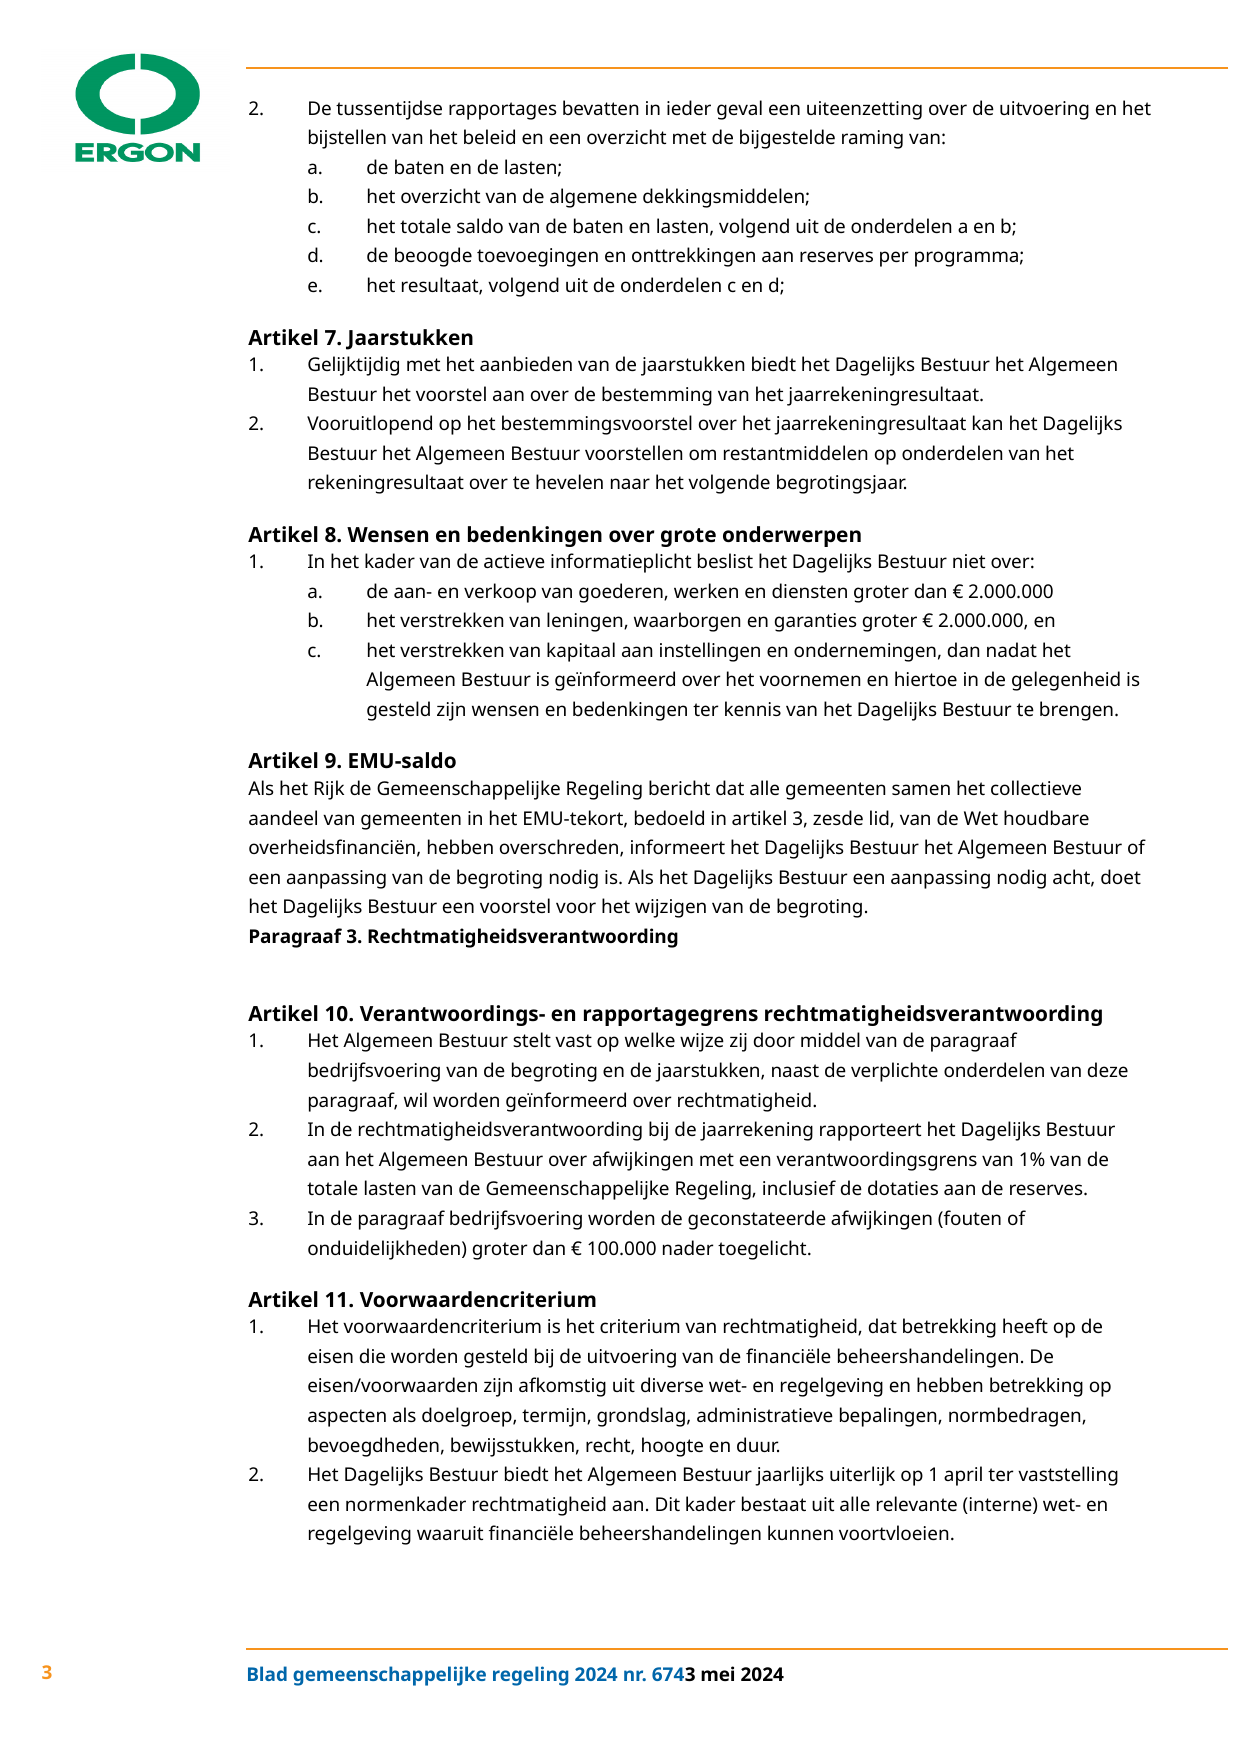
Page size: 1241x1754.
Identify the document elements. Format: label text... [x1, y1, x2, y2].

picture [41, 47, 231, 172]
list Gelijktijdig met het aanbieden van de jaarstukken biedt het Dagelijks Bestuur het Algemeen Bestuur het voorstel aan over de bestemming van het jaarrekeningresultaat. [248, 351, 1152, 406]
list In het kader van de actieve informatieplicht beslist het Dagelijks Bestuur niet over: [248, 548, 1152, 574]
text Artikel 10. Verantwoordings- en rapportagegrens rechtmatigheidsverantwoording [248, 999, 1152, 1028]
list de aan- en verkoop van goederen, werken en diensten groter dan € 2.000.000 [307, 578, 1152, 604]
text Als het Rijk de Gemeenschappelijke Regeling bericht dat alle gemeenten samen het collectieve aandeel van gemeenten in het EMU-tekort, bedoeld in artikel 3, zesde lid, van de Wet houdbare overheidsfinanciën, hebben overschreden, informeert het Dagelijks Bestuur het Algemeen Bestuur of een aanpassing van de begroting nodig is. Als het Dagelijks Bestuur een aanpassing nodig acht, doet het Dagelijks Bestuur een voorstel voor het wijzigen van de begroting. [248, 775, 1152, 919]
text Paragraaf 3. Rechtmatigheidsverantwoording [248, 923, 1152, 949]
list het overzicht van de algemene dekkingsmiddelen; [307, 183, 1152, 209]
list Het voorwaardencriterium is het criterium van rechtmatigheid, dat betrekking heeft op de eisen die worden gesteld bij de uitvoering van de financiële beheershandelingen. De eisen/voorwaarden zijn afkomstig uit diverse wet- en regelgeving en hebben betrekking op aspecten als doelgroep, termijn, grondslag, administratieve bepalingen, normbedragen, bevoegdheden, bewijsstukken, recht, hoogte en duur. [248, 1313, 1152, 1458]
list het verstrekken van leningen, waarborgen en garanties groter € 2.000.000, en [307, 607, 1152, 633]
text Artikel 8. Wensen en bedenkingen over grote onderwerpen [248, 520, 1152, 548]
list In de paragraaf bedrijfsvoering worden de geconstateerde afwijkingen (fouten of onduidelijkheden) groter dan € 100.000 nader toegelicht. [248, 1205, 1152, 1260]
list Vooruitlopend op het bestemmingsvoorstel over het jaarrekeningresultaat kan het Dagelijks Bestuur het Algemeen Bestuur voorstellen om restantmiddelen op onderdelen van het rekeningresultaat over te hevelen naar het volgende begrotingsjaar. [248, 410, 1152, 495]
text Artikel 11. Voorwaardencriterium [248, 1285, 1152, 1313]
list het resultaat, volgend uit de onderdelen c en d; [307, 272, 1152, 298]
list Het Algemeen Bestuur stelt vast op welke wijze zij door middel van de paragraaf bedrijfsvoering van de begroting en de jaarstukken, naast de verplichte onderdelen van deze paragraaf, wil worden geïnformeerd over rechtmatigheid. [248, 1028, 1152, 1112]
list het totale saldo van de baten en lasten, volgend uit de onderdelen a en b; [307, 213, 1152, 239]
list Het Dagelijks Bestuur biedt het Algemeen Bestuur jaarlijks uiterlijk op 1 april ter vaststelling een normenkader rechtmatigheid aan. Dit kader bestaat uit alle relevante (interne) wet- en regelgeving waaruit financiële beheershandelingen kunnen voortvloeien. [248, 1461, 1152, 1546]
list de beoogde toevoegingen en onttrekkingen aan reserves per programma; [307, 243, 1152, 268]
list de baten en de lasten; [307, 154, 1152, 180]
list In de rechtmatigheidsverantwoording bij de jaarrekening rapporteert het Dagelijks Bestuur aan het Algemeen Bestuur over afwijkingen met een verantwoordingsgrens van 1% van de totale lasten van de Gemeenschappelijke Regeling, inclusief de dotaties aan de reserves. [248, 1116, 1152, 1201]
text Artikel 7. Jaarstukken [248, 323, 1152, 351]
list De tussentijdse rapportages bevatten in ieder geval een uiteenzetting over de uitvoering en het bijstellen van het beleid en een overzicht met de bijgestelde raming van: [248, 95, 1152, 150]
list het verstrekken van kapitaal aan instellingen en ondernemingen, dan nadat het Algemeen Bestuur is geïnformeerd over het voornemen en hiertoe in de gelegenheid is gesteld zijn wensen en bedenkingen ter kennis van het Dagelijks Bestuur te brengen. [307, 637, 1152, 722]
text Artikel 9. EMU-saldo [248, 747, 1152, 775]
